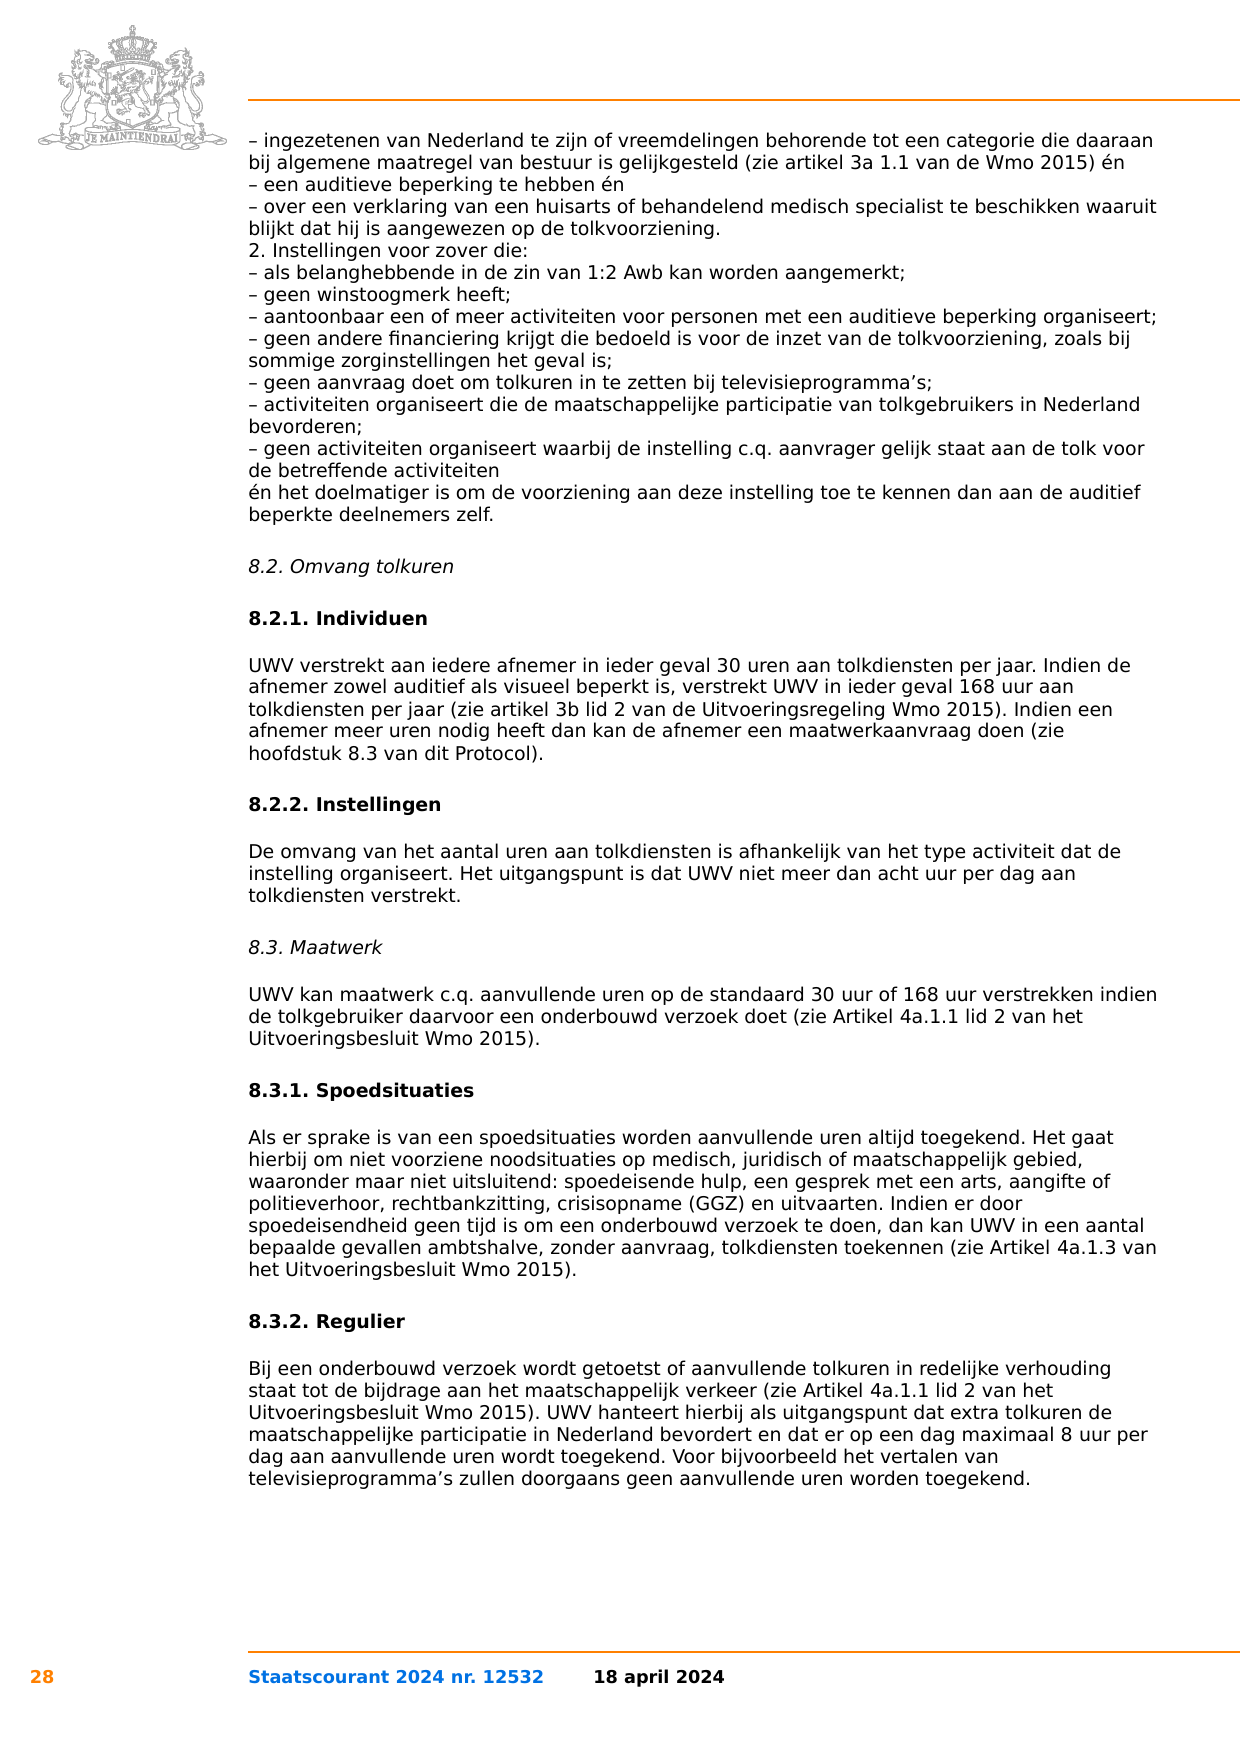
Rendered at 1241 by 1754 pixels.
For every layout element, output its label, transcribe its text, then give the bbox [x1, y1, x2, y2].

subtitle 8.2.2. Instellingen [248, 794, 1163, 816]
subtitle 8.3. Maatwerk [248, 937, 1163, 959]
text – geen aanvraag doet om tolkuren in te zetten bij televisieprogramma’s; [248, 372, 1163, 394]
text – geen activiteiten organiseert waarbij de instelling c.q. aanvrager gelijk staat aan de tolk voor de betreffende activiteiten [248, 438, 1163, 482]
text – als belanghebbende in de zin van 1:2 Awb kan worden aangemerkt; [248, 262, 1163, 284]
subtitle 8.2.1. Individuen [248, 607, 1163, 629]
subtitle 8.2. Omvang tolkuren [248, 556, 1163, 577]
text UWV kan maatwerk c.q. aanvullende uren op de standaard 30 uur of 168 uur verstrekken indien de tolkgebruiker daarvoor een onderbouwd verzoek doet (zie Artikel 4a.1.1 lid 2 van het Uitvoeringsbesluit Wmo 2015). [248, 984, 1163, 1050]
text én het doelmatiger is om de voorziening aan deze instelling toe te kennen dan aan de auditief beperkte deelnemers zelf. [248, 482, 1163, 526]
text De omvang van het aantal uren aan tolkdiensten is afhankelijk van het type activiteit dat de instelling organiseert. Het uitgangspunt is dat UWV niet meer dan acht uur per dag aan tolkdiensten verstrekt. [248, 841, 1163, 907]
text Als er sprake is van een spoedsituaties worden aanvullende uren altijd toegekend. Het gaat hierbij om niet voorziene noodsituaties op medisch, juridisch of maatschappelijk gebied, waaronder maar niet uitsluitend: spoedeisende hulp, een gesprek met een arts, aangifte of politieverhoor, rechtbankzitting, crisisopname (GGZ) en uitvaarten. Indien er door spoedeisendheid geen tijd is om een onderbouwd verzoek te doen, dan kan UWV in een aantal bepaalde gevallen ambtshalve, zonder aanvraag, tolkdiensten toekennen (zie Artikel 4a.1.3 van het Uitvoeringsbesluit Wmo 2015). [248, 1127, 1163, 1281]
text 2. Instellingen voor zover die: [248, 240, 1163, 262]
text – activiteiten organiseert die de maatschappelijke participatie van tolkgebruikers in Nederland bevorderen; [248, 394, 1163, 438]
text – geen andere financiering krijgt die bedoeld is voor de inzet van de tolkvoorziening, zoals bij sommige zorginstellingen het geval is; [248, 328, 1163, 372]
text – een auditieve beperking te hebben én [248, 174, 1163, 196]
picture [38, 25, 227, 150]
subtitle 8.3.2. Regulier [248, 1311, 1163, 1333]
text UWV verstrekt aan iedere afnemer in ieder geval 30 uren aan tolkdiensten per jaar. Indien de afnemer zowel auditief als visueel beperkt is, verstrekt UWV in ieder geval 168 uur aan tolkdiensten per jaar (zie artikel 3b lid 2 van de Uitvoeringsregeling Wmo 2015). Indien een afnemer meer uren nodig heeft dan kan de afnemer een maatwerkaanvraag doen (zie hoofdstuk 8.3 van dit Protocol). [248, 654, 1163, 764]
text – geen winstoogmerk heeft; [248, 284, 1163, 306]
subtitle 8.3.1. Spoedsituaties [248, 1080, 1163, 1102]
text – over een verklaring van een huisarts of behandelend medisch specialist te beschikken waaruit blijkt dat hij is aangewezen op de tolkvoorziening. [248, 196, 1163, 240]
text – aantoonbaar een of meer activiteiten voor personen met een auditieve beperking organiseert; [248, 306, 1163, 328]
text Bij een onderbouwd verzoek wordt getoetst of aanvullende tolkuren in redelijke verhouding staat tot de bijdrage aan het maatschappelijk verkeer (zie Artikel 4a.1.1 lid 2 van het Uitvoeringsbesluit Wmo 2015). UWV hanteert hierbij als uitgangspunt dat extra tolkuren de maatschappelijke participatie in Nederland bevordert en dat er op een dag maximaal 8 uur per dag aan aanvullende uren wordt toegekend. Voor bijvoorbeeld het vertalen van televisieprogramma’s zullen doorgaans geen aanvullende uren worden toegekend. [248, 1358, 1163, 1490]
text – ingezetenen van Nederland te zijn of vreemdelingen behorende tot een categorie die daaraan bij algemene maatregel van bestuur is gelijkgesteld (zie artikel 3a 1.1 van de Wmo 2015) én [248, 130, 1163, 174]
